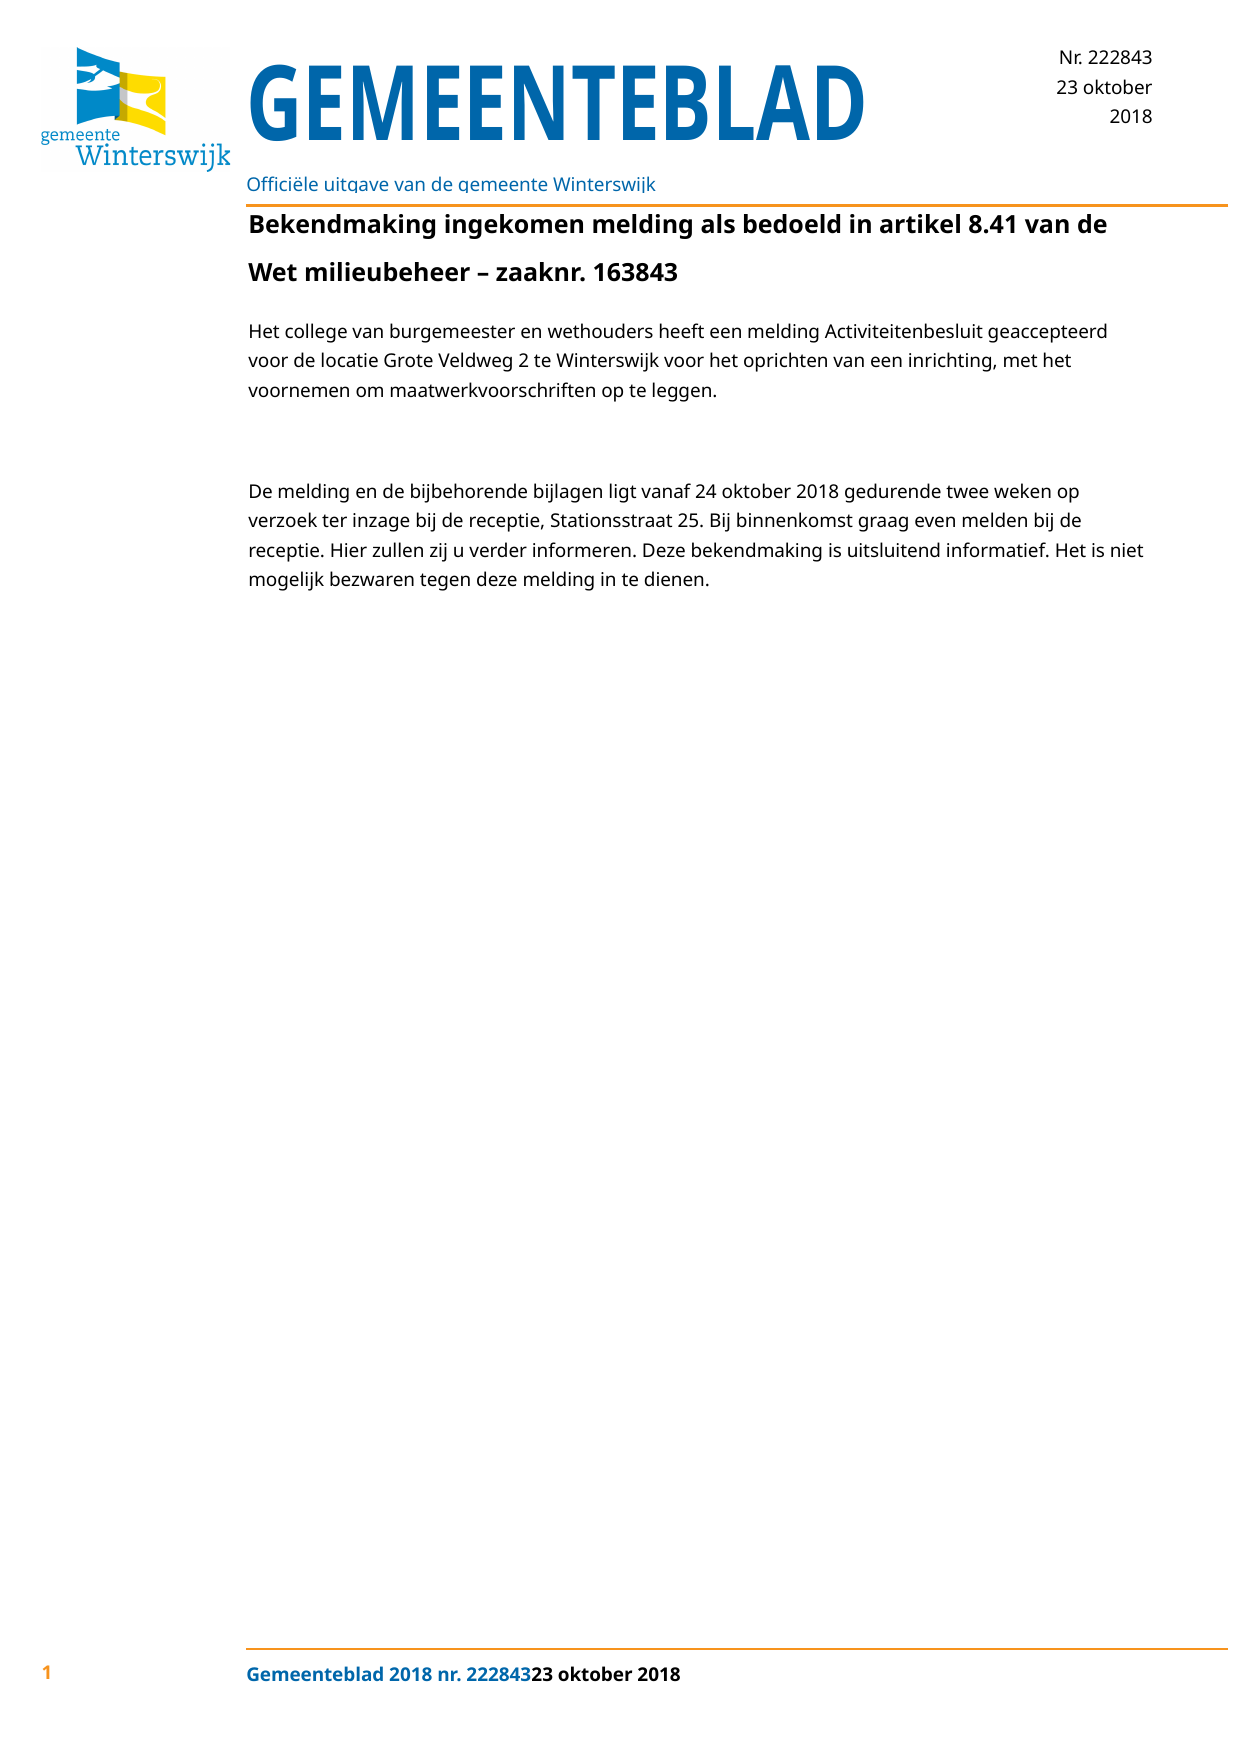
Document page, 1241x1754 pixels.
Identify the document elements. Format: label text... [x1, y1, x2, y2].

picture [225, 153, 231, 162]
text Het college van burgemeester en wethouders heeft een melding Activiteitenbesluit geaccepteerd voor de locatie Grote Veldweg 2 te Winterswijk voor het oprichten van een inrichting, met het voornemen om maatwerkvoorschriften op te leggen. [248, 318, 1152, 403]
text De melding en de bijbehorende bijlagen ligt vanaf 24 oktober 2018 gedurende twee weken op verzoek ter inzage bij de receptie, Stationsstraat 25. Bij binnenkomst graag even melden bij de receptie. Hier zullen zij u verder informeren. Deze bekendmaking is uitsluitend informatief. Het is niet mogelijk bezwaren tegen deze melding in te dienen. [248, 478, 1152, 592]
picture [41, 47, 231, 172]
text Bekendmaking ingekomen melding als bedoeld in artikel 8.41 van de Wet milieubeheer – zaaknr. 163843 [248, 207, 1152, 288]
